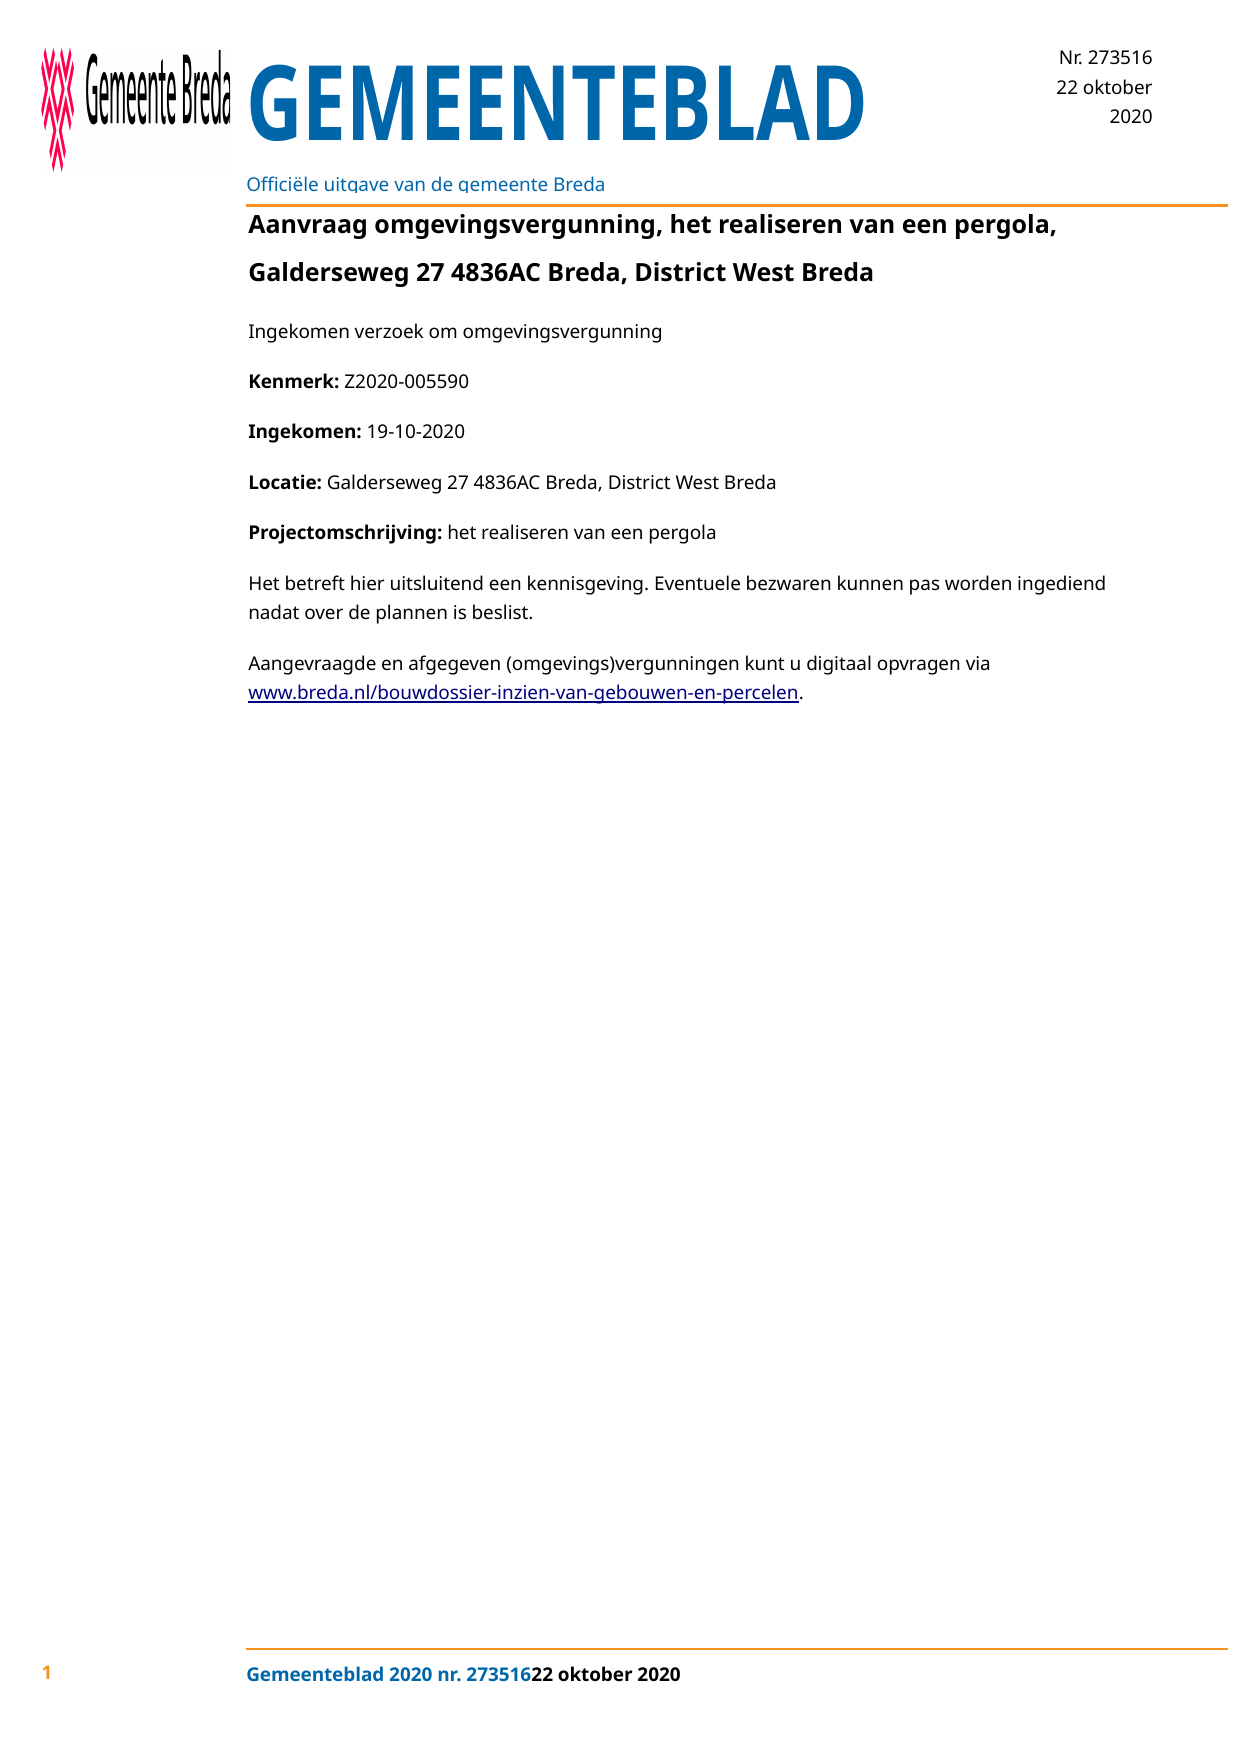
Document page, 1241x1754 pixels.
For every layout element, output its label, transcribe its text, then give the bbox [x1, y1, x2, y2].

text Ingekomen: 19-10-2020 [248, 419, 1152, 444]
text Het betreft hier uitsluitend een kennisgeving. Eventuele bezwaren kunnen pas worden ingediend nadat over de plannen is beslist. [248, 570, 1152, 625]
text Locatie: Galderseweg 27 4836AC Breda, District West Breda [248, 469, 1152, 495]
text Ingekomen verzoek om omgevingsvergunning [248, 318, 1152, 344]
text Kenmerk: Z2020-005590 [248, 368, 1152, 394]
picture [41, 47, 231, 172]
text Aangevraagde en afgegeven (omgevings)vergunningen kunt u digitaal opvragen via www.breda.nl/bouwdossier-inzien-van-gebouwen-en-percelen. [248, 650, 1152, 705]
text Projectomschrijving: het realiseren van een pergola [248, 519, 1152, 545]
text Aanvraag omgevingsvergunning, het realiseren van een pergola, Galderseweg 27 4836AC Breda, District West Breda [248, 207, 1152, 288]
